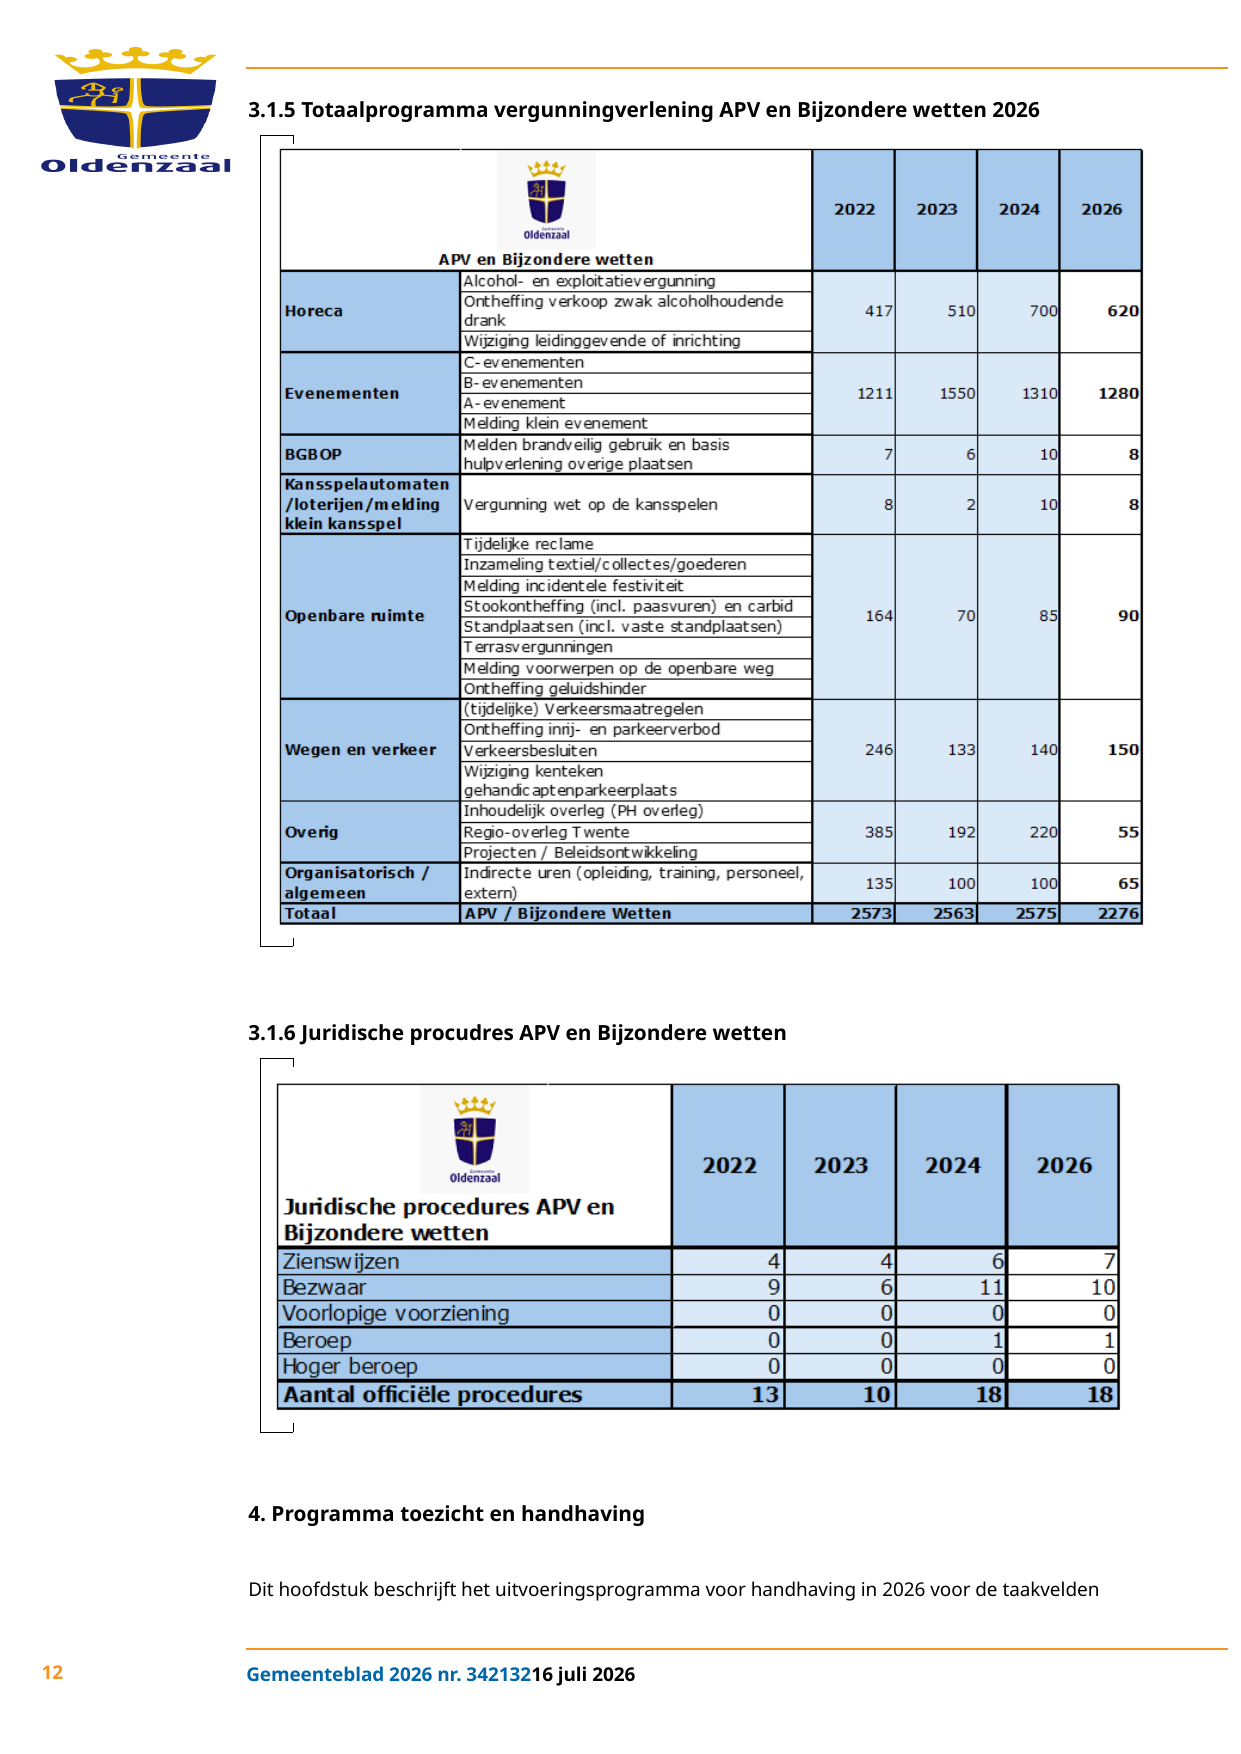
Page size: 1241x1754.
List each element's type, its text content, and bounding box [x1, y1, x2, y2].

picture [268, 1067, 1155, 1423]
text Dit hoofdstuk beschrijft het uitvoeringsprogramma voor handhaving in 2026 voor de taakvelden [248, 1576, 1152, 1602]
picture [268, 144, 1155, 938]
text 4. Programma toezicht en handhaving [248, 1499, 1152, 1527]
picture [41, 47, 231, 172]
text 3.1.6 Juridische procudres APV en Bijzondere wetten [248, 1018, 1152, 1046]
text 3.1.5 Totaalprogramma vergunningverlening APV en Bijzondere wetten 2026 [248, 95, 1152, 123]
